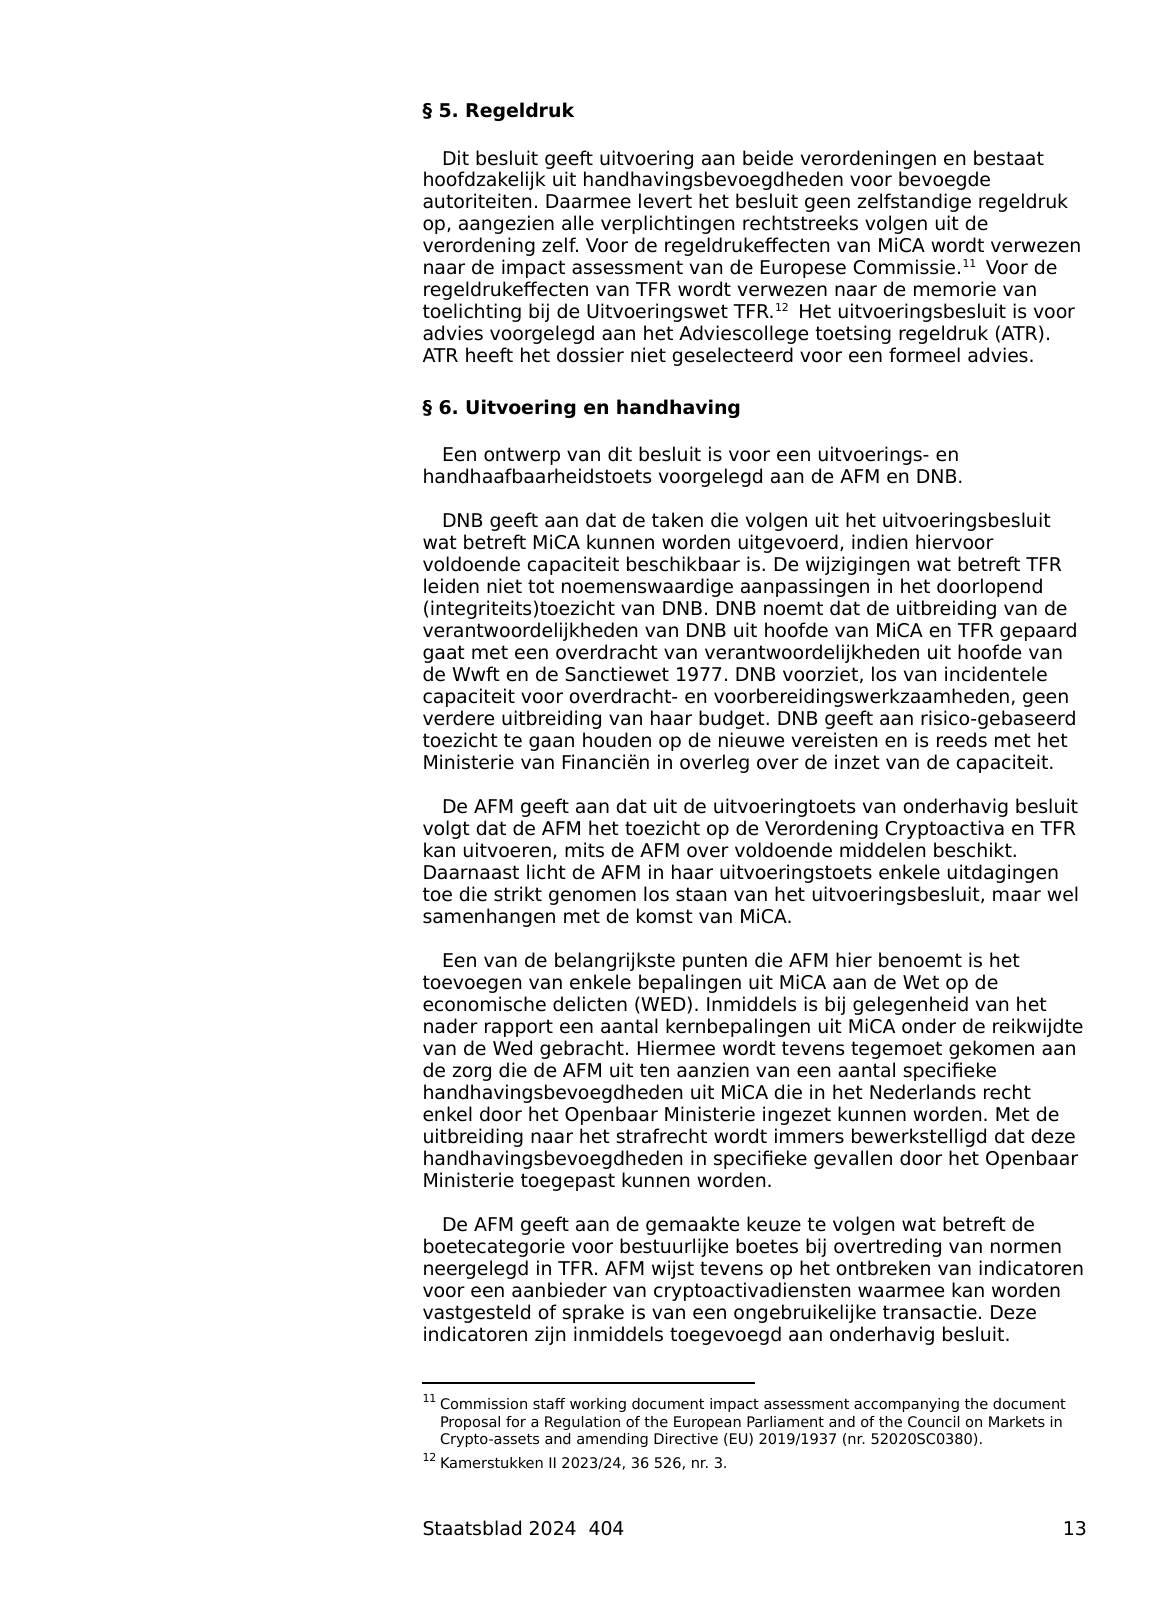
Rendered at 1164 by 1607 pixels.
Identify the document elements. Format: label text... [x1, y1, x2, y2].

subtitle § 6. Uitvoering en handhaving [422, 397, 1087, 419]
text Een ontwerp van dit besluit is voor een uitvoerings- en handhaafbaarheidstoets voorgelegd aan de AFM en DNB. [422, 444, 1087, 488]
text Commission staff working document impact assessment accompanying the document Proposal for a Regulation of the European Parliament and of the Council on Markets in Crypto-assets and amending Directive (EU) 2019/1937 (nr. 52020SC0380). [422, 1392, 1087, 1448]
text De AFM geeft aan dat uit de uitvoeringtoets van onderhavig besluit volgt dat de AFM het toezicht op de Verordening Cryptoactiva en TFR kan uitvoeren, mits de AFM over voldoende middelen beschikt. Daarnaast licht de AFM in haar uitvoeringstoets enkele uitdagingen toe die strikt genomen los staan van het uitvoeringsbesluit, maar wel samenhangen met de komst van MiCA. [422, 796, 1087, 928]
text Een van de belangrijkste punten die AFM hier benoemt is het toevoegen van enkele bepalingen uit MiCA aan de Wet op de economische delicten (WED). Inmiddels is bij gelegenheid van het nader rapport een aantal kernbepalingen uit MiCA onder de reikwijdte van de Wed gebracht. Hiermee wordt tevens tegemoet gekomen aan de zorg die de AFM uit ten aanzien van een aantal specifieke handhavingsbevoegdheden uit MiCA die in het Nederlands recht enkel door het Openbaar Ministerie ingezet kunnen worden. Met de uitbreiding naar het strafrecht wordt immers bewerkstelligd dat deze handhavingsbevoegdheden in specifieke gevallen door het Openbaar Ministerie toegepast kunnen worden. [422, 950, 1087, 1192]
text DNB geeft aan dat de taken die volgen uit het uitvoeringsbesluit wat betreft MiCA kunnen worden uitgevoerd, indien hiervoor voldoende capaciteit beschikbaar is. De wijzigingen wat betreft TFR leiden niet tot noemenswaardige aanpassingen in het doorlopend (integriteits)toezicht van DNB. DNB noemt dat de uitbreiding van de verantwoordelijkheden van DNB uit hoofde van MiCA en TFR gepaard gaat met een overdracht van verantwoordelijkheden uit hoofde van de Wwft en de Sanctiewet 1977. DNB voorziet, los van incidentele capaciteit voor overdracht- en voorbereidingswerkzaamheden, geen verdere uitbreiding van haar budget. DNB geeft aan risico-gebaseerd toezicht te gaan houden op de nieuwe vereisten en is reeds met het Ministerie van Financiën in overleg over de inzet van de capaciteit. [422, 510, 1087, 774]
text Dit besluit geeft uitvoering aan beide verordeningen en bestaat hoofdzakelijk uit handhavingsbevoegdheden voor bevoegde autoriteiten. Daarmee levert het besluit geen zelfstandige regeldruk op, aangezien alle verplichtingen rechtstreeks volgen uit de verordening zelf. Voor de regeldrukeffecten van MiCA wordt verwezen naar de impact assessment van de Europese Commissie. Voor de regeldrukeffecten van TFR wordt verwezen naar de memorie van toelichting bij de Uitvoeringswet TFR. Het uitvoeringsbesluit is voor advies voorgelegd aan het Adviescollege toetsing regeldruk (ATR). ATR heeft het dossier niet geselecteerd voor een formeel advies. [422, 147, 1087, 367]
text De AFM geeft aan de gemaakte keuze te volgen wat betreft de boetecategorie voor bestuurlijke boetes bij overtreding van normen neergelegd in TFR. AFM wijst tevens op het ontbreken van indicatoren voor een aanbieder van cryptoactivadiensten waarmee kan worden vastgesteld of sprake is van een ongebruikelijke transactie. Deze indicatoren zijn inmiddels toegevoegd aan onderhavig besluit. [422, 1214, 1087, 1346]
text Kamerstukken II 2023/24, 36 526, nr. 3. [422, 1451, 1087, 1473]
subtitle § 5. Regeldruk [422, 100, 1087, 122]
